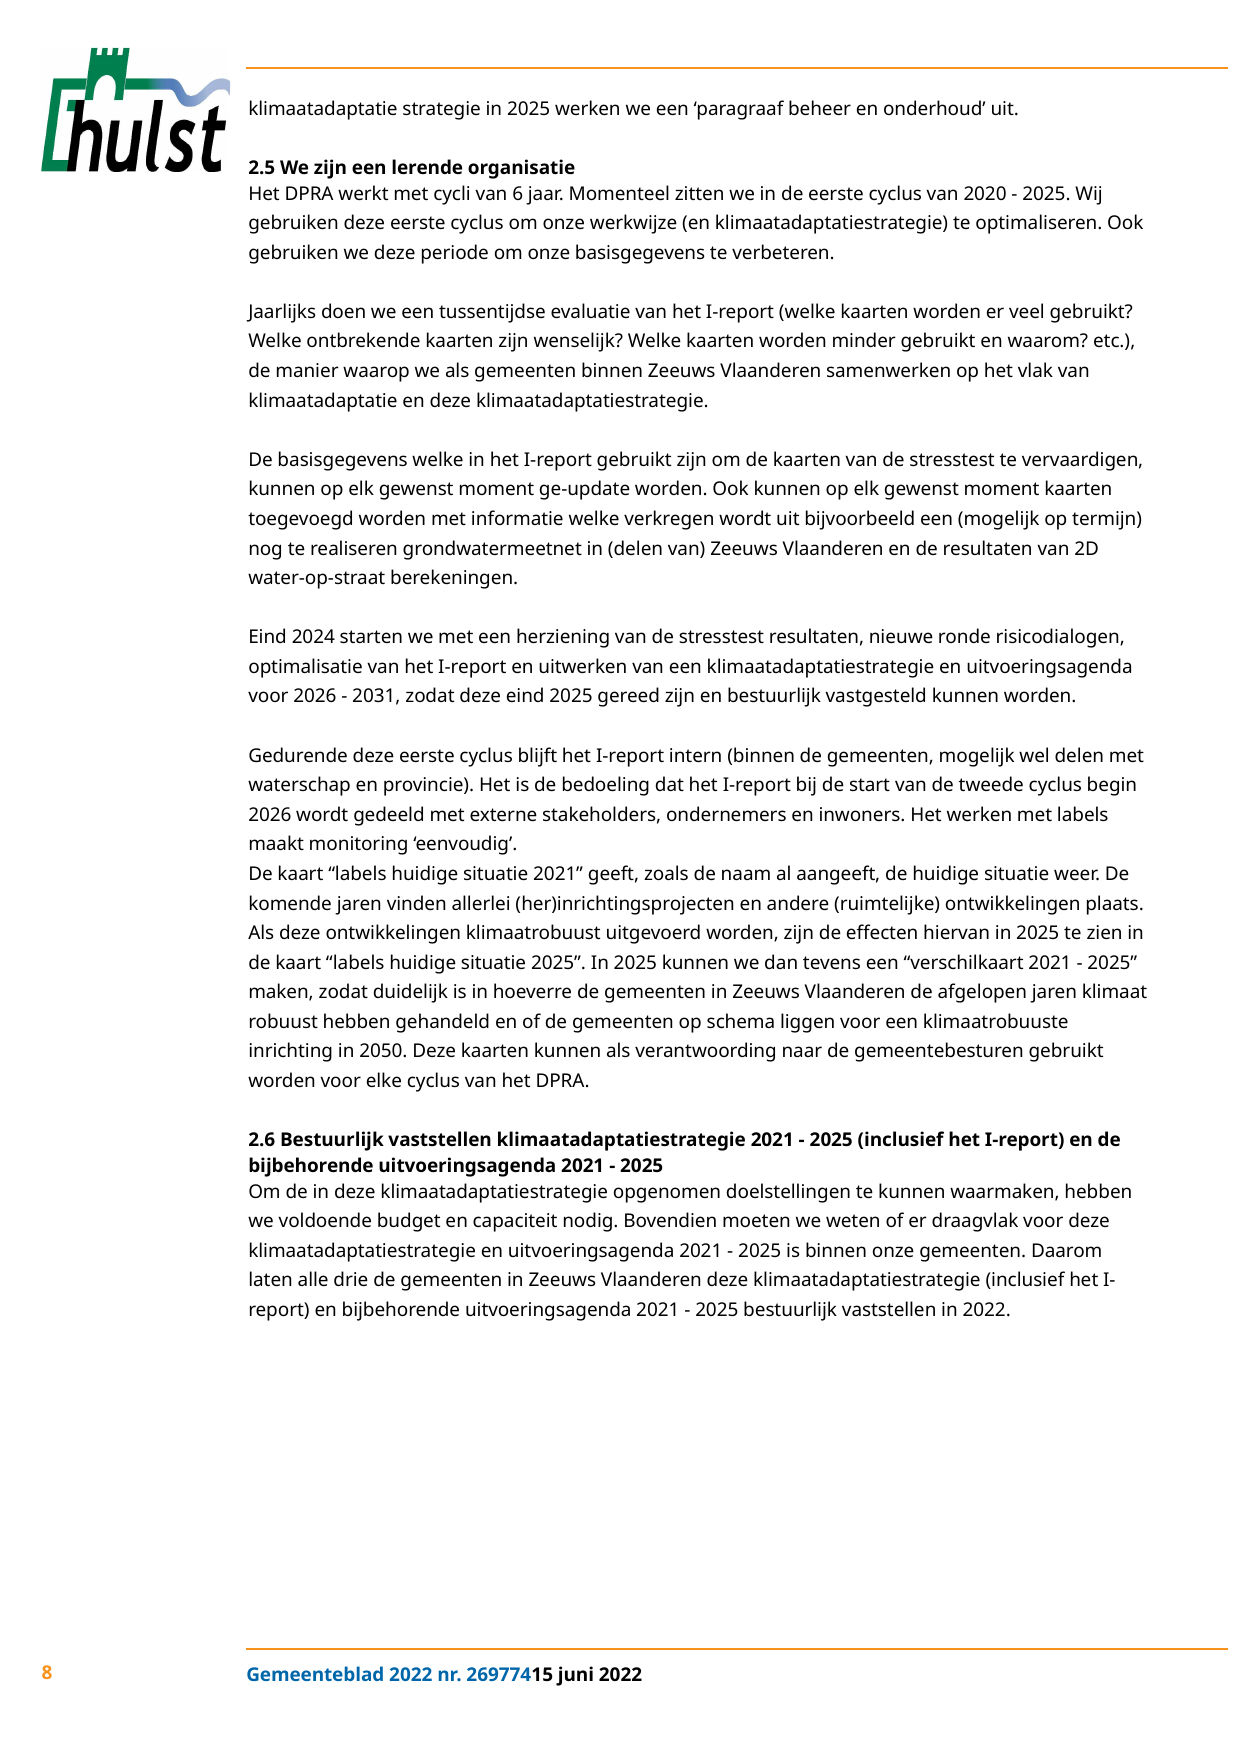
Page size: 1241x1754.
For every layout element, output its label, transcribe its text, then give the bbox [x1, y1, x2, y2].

picture [41, 47, 231, 172]
text Het DPRA werkt met cycli van 6 jaar. Momenteel zitten we in de eerste cyclus van 2020 - 2025. Wij gebruiken deze eerste cyclus om onze werkwijze (en klimaatadaptatiestrategie) te optimaliseren. Ook gebruiken we deze periode om onze basisgegevens te verbeteren. [248, 180, 1152, 264]
text De basisgegevens welke in het I-report gebruikt zijn om de kaarten van de stresstest te vervaardigen, kunnen op elk gewenst moment ge-update worden. Ook kunnen op elk gewenst moment kaarten toegevoegd worden met informatie welke verkregen wordt uit bijvoorbeeld een (mogelijk op termijn) nog te realiseren grondwatermeetnet in (delen van) Zeeuws Vlaanderen en de resultaten van 2D water-op-straat berekeningen. [248, 446, 1152, 590]
text Om de in deze klimaatadaptatiestrategie opgenomen doelstellingen te kunnen waarmaken, hebben we voldoende budget en capaciteit nodig. Bovendien moeten we weten of er draagvlak voor deze klimaatadaptatiestrategie en uitvoeringsagenda 2021 - 2025 is binnen onze gemeenten. Daarom laten alle drie de gemeenten in Zeeuws Vlaanderen deze klimaatadaptatiestrategie (inclusief het I-report) en bijbehorende uitvoeringsagenda 2021 - 2025 bestuurlijk vaststellen in 2022. [248, 1178, 1152, 1322]
text klimaatadaptatie strategie in 2025 werken we een ‘paragraaf beheer en onderhoud’ uit. [248, 95, 1152, 121]
text De kaart “labels huidige situatie 2021” geeft, zoals de naam al aangeeft, de huidige situatie weer. De komende jaren vinden allerlei (her)inrichtingsprojecten en andere (ruimtelijke) ontwikkelingen plaats. Als deze ontwikkelingen klimaatrobuust uitgevoerd worden, zijn de effecten hiervan in 2025 te zien in de kaart “labels huidige situatie 2025”. In 2025 kunnen we dan tevens een “verschilkaart 2021 - 2025” maken, zodat duidelijk is in hoeverre de gemeenten in Zeeuws Vlaanderen de afgelopen jaren klimaat robuust hebben gehandeld en of de gemeenten op schema liggen voor een klimaatrobuuste inrichting in 2050. Deze kaarten kunnen als verantwoording naar de gemeentebesturen gebruikt worden voor elke cyclus van het DPRA. [248, 860, 1152, 1093]
text Jaarlijks doen we een tussentijdse evaluatie van het I-report (welke kaarten worden er veel gebruikt? Welke ontbrekende kaarten zijn wenselijk? Welke kaarten worden minder gebruikt en waarom? etc.), de manier waarop we als gemeenten binnen Zeeuws Vlaanderen samenwerken op het vlak van klimaatadaptatie en deze klimaatadaptatiestrategie. [248, 298, 1152, 412]
text Gedurende deze eerste cyclus blijft het I-report intern (binnen de gemeenten, mogelijk wel delen met waterschap en provincie). Het is de bedoeling dat het I-report bij de start van de tweede cyclus begin 2026 wordt gedeeld met externe stakeholders, ondernemers en inwoners. Het werken met labels maakt monitoring ‘eenvoudig’. [248, 742, 1152, 856]
text 2.5 We zijn een lerende organisatie [248, 154, 1152, 180]
text Eind 2024 starten we met een herziening van de stresstest resultaten, nieuwe ronde risicodialogen, optimalisatie van het I-report en uitwerken van een klimaatadaptatiestrategie en uitvoeringsagenda voor 2026 - 2031, zodat deze eind 2025 gereed zijn en bestuurlijk vastgesteld kunnen worden. [248, 623, 1152, 708]
text 2.6 Bestuurlijk vaststellen klimaatadaptatiestrategie 2021 - 2025 (inclusief het I-report) en de bijbehorende uitvoeringsagenda 2021 - 2025 [248, 1126, 1152, 1178]
